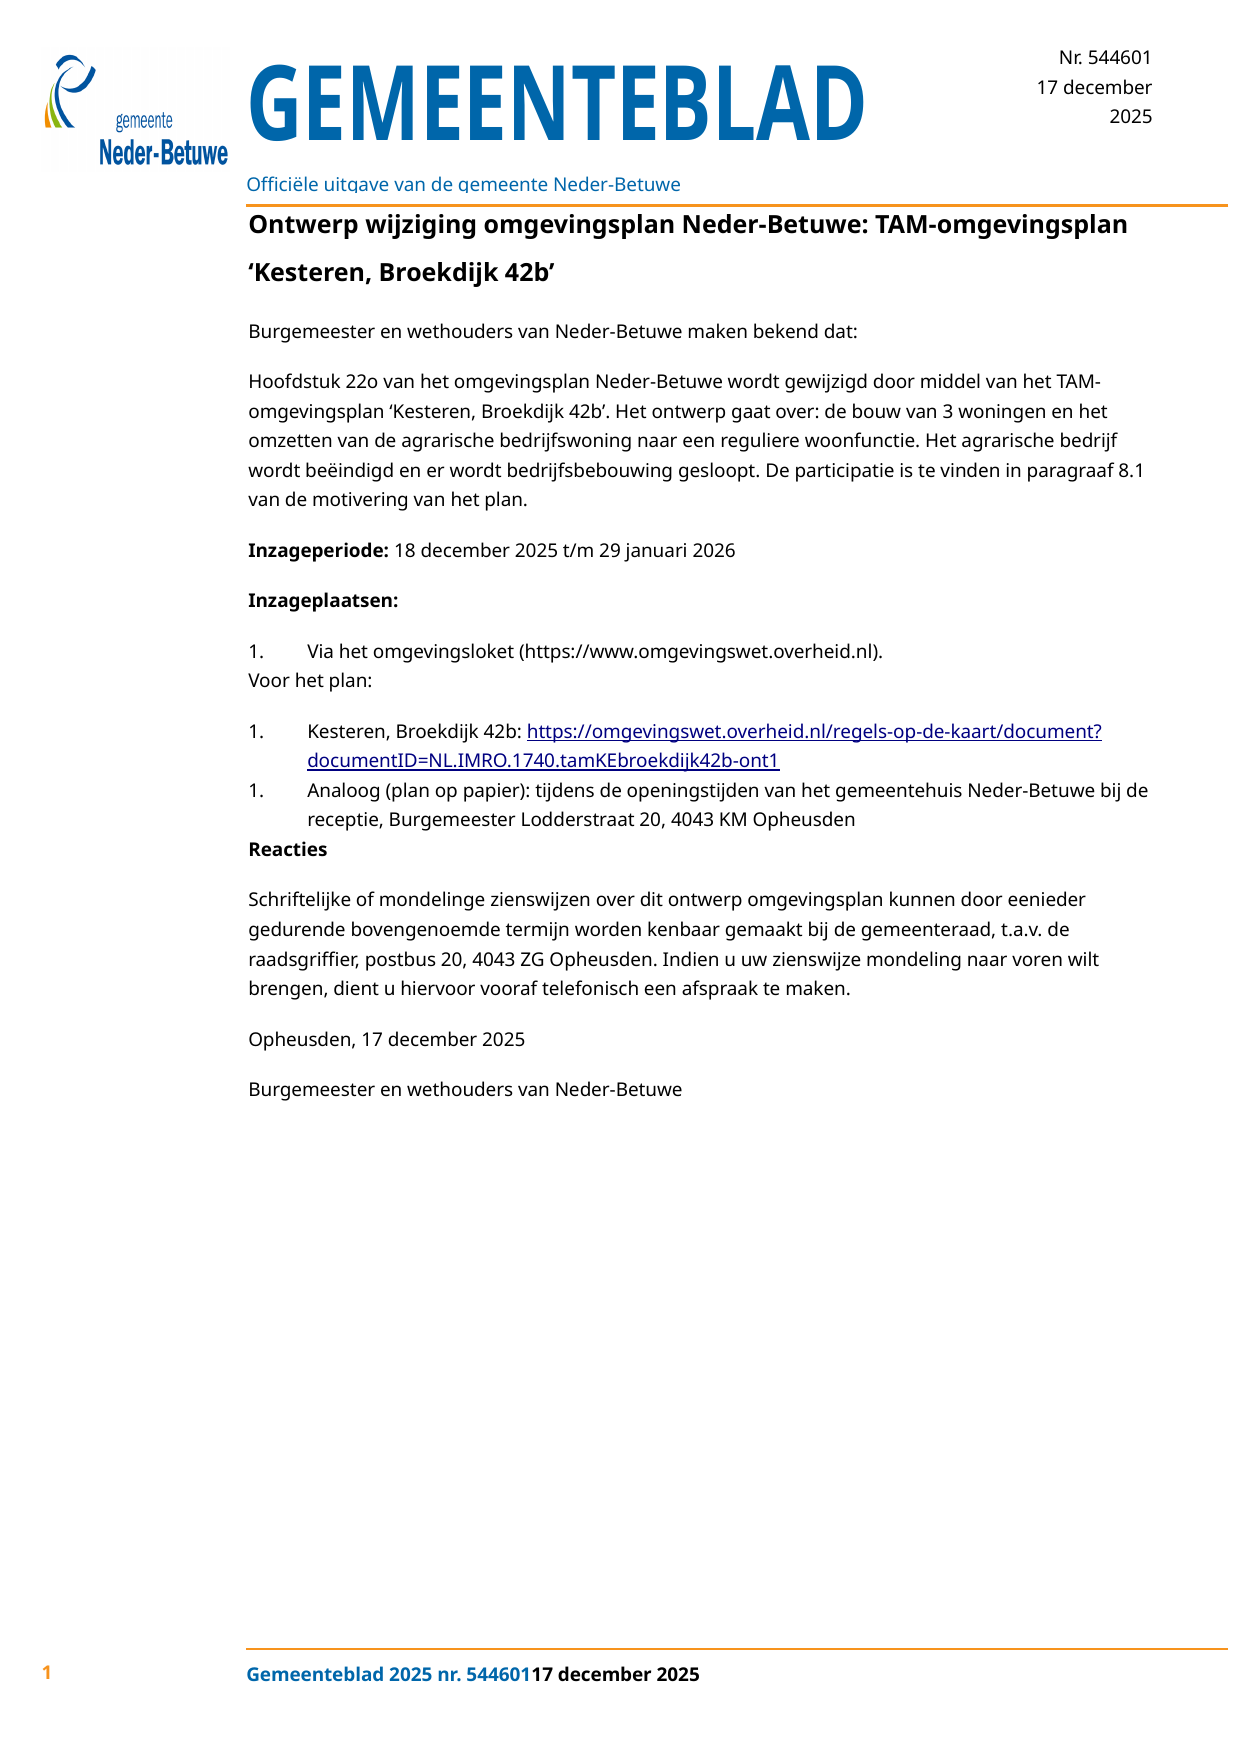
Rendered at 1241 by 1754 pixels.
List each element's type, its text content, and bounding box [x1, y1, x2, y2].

picture [41, 47, 231, 172]
text Schriftelijke of mondelinge zienswijzen over dit ontwerp omgevingsplan kunnen door eenieder gedurende bovengenoemde termijn worden kenbaar gemaakt bij de gemeenteraad, t.a.v. de raadsgriffier, postbus 20, 4043 ZG Opheusden. Indien u uw zienswijze mondeling naar voren wilt brengen, dient u hiervoor vooraf telefonisch een afspraak te maken. [248, 887, 1152, 1001]
text Reacties [248, 836, 1152, 862]
text Opheusden, 17 december 2025 [248, 1026, 1152, 1052]
text Hoofdstuk 22o van het omgevingsplan Neder-Betuwe wordt gewijzigd door middel van het TAM-omgevingsplan ‘Kesteren, Broekdijk 42b’. Het ontwerp gaat over: de bouw van 3 woningen en het omzetten van de agrarische bedrijfswoning naar een reguliere woonfunctie. Het agrarische bedrijf wordt beëindigd en er wordt bedrijfsbebouwing gesloopt. De participatie is te vinden in paragraaf 8.1 van de motivering van het plan. [248, 368, 1152, 512]
text Ontwerp wijziging omgevingsplan Neder-Betuwe: TAM-omgevingsplan ‘Kesteren, Broekdijk 42b’ [248, 207, 1152, 288]
text Burgemeester en wethouders van Neder-Betuwe [248, 1076, 1152, 1102]
list Via het omgevingsloket (https://www.omgevingswet.overheid.nl). [248, 638, 1152, 664]
text Inzageplaatsen: [248, 587, 1152, 613]
text Inzageperiode: 18 december 2025 t/m 29 januari 2026 [248, 537, 1152, 563]
text Voor het plan: [248, 667, 1152, 693]
list Analoog (plan op papier): tijdens de openingstijden van het gemeentehuis Neder-Betuwe bij de receptie, Burgemeester Lodderstraat 20, 4043 KM Opheusden [248, 777, 1152, 832]
list Kesteren, Broekdijk 42b: https://omgevingswet.overheid.nl/regels-op-de-kaart/document?documentID=NL.IMRO.1740.tamKEbroekdijk42b-ont1 [248, 718, 1152, 773]
text Burgemeester en wethouders van Neder-Betuwe maken bekend dat: [248, 318, 1152, 344]
